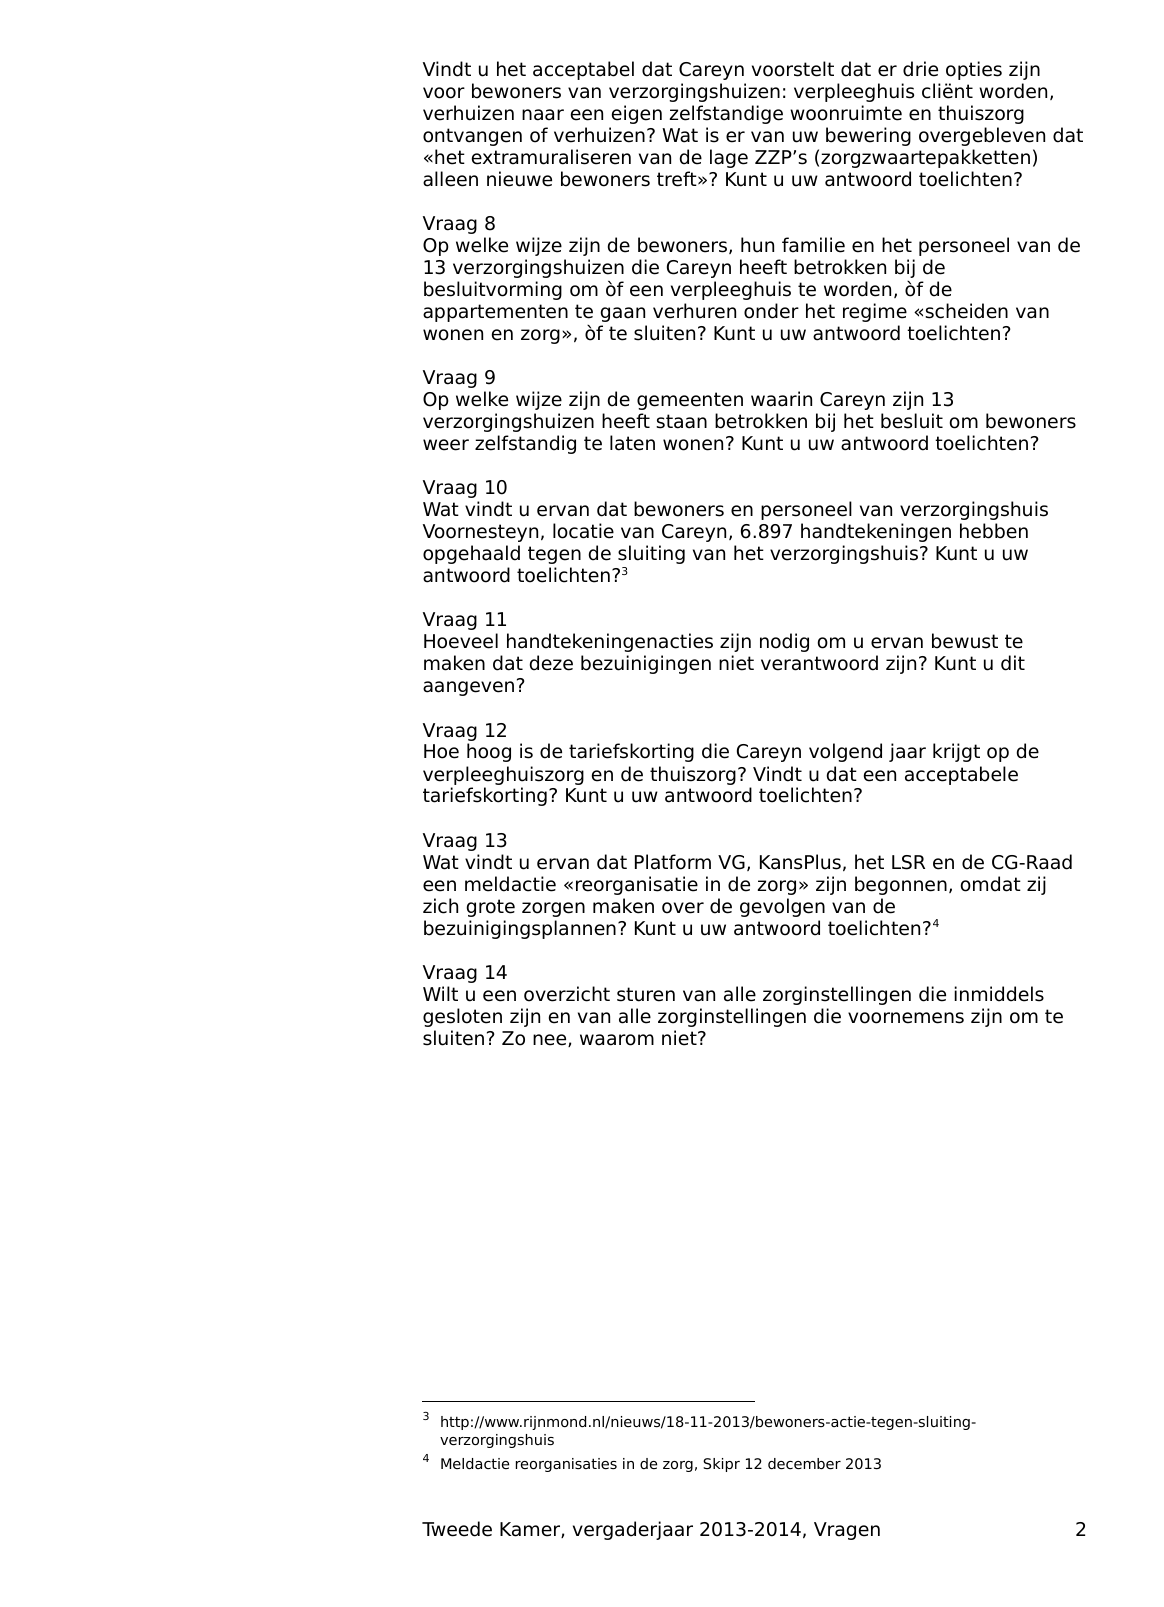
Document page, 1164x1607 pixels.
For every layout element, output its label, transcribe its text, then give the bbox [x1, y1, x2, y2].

text Vindt u het acceptabel dat Careyn voorstelt dat er drie opties zijn voor bewoners van verzorgingshuizen: verpleeghuis cliënt worden, verhuizen naar een eigen zelfstandige woonruimte en thuiszorg ontvangen of verhuizen? Wat is er van uw bewering overgebleven dat «het extramuraliseren van de lage ZZP’s (zorgzwaartepakketten) alleen nieuwe bewoners treft»? Kunt u uw antwoord toelichten? [422, 59, 1087, 191]
text Vraag 9 [422, 367, 1087, 389]
text Vraag 10 [422, 477, 1087, 499]
text Vraag 8 [422, 213, 1087, 235]
text Wat vindt u ervan dat bewoners en personeel van verzorgingshuis Voornesteyn, locatie van Careyn, 6.897 handtekeningen hebben opgehaald tegen de sluiting van het verzorgingshuis? Kunt u uw antwoord toelichten? [422, 499, 1087, 587]
text http://www.rijnmond.nl/nieuws/18-11-2013/bewoners-actie-tegen-sluiting-verzorgingshuis [422, 1410, 1087, 1449]
text Vraag 14 [422, 962, 1087, 984]
text Vraag 13 [422, 829, 1087, 852]
text Wilt u een overzicht sturen van alle zorginstellingen die inmiddels gesloten zijn en van alle zorginstellingen die voornemens zijn om te sluiten? Zo nee, waarom niet? [422, 984, 1087, 1049]
text Hoe hoog is de tariefskorting die Careyn volgend jaar krijgt op de verpleeghuiszorg en de thuiszorg? Vindt u dat een acceptabele tariefskorting? Kunt u uw antwoord toelichten? [422, 741, 1087, 807]
text Vraag 11 [422, 609, 1087, 631]
text Meldactie reorganisaties in de zorg, Skipr 12 december 2013 [422, 1452, 1087, 1474]
text Vraag 12 [422, 719, 1087, 741]
text Hoeveel handtekeningenacties zijn nodig om u ervan bewust te maken dat deze bezuinigingen niet verantwoord zijn? Kunt u dit aangeven? [422, 631, 1087, 697]
text Wat vindt u ervan dat Platform VG, KansPlus, het LSR en de CG-Raad een meldactie «reorganisatie in de zorg» zijn begonnen, omdat zij zich grote zorgen maken over de gevolgen van de bezuinigingsplannen? Kunt u uw antwoord toelichten? [422, 852, 1087, 939]
text Op welke wijze zijn de bewoners, hun familie en het personeel van de 13 verzorgingshuizen die Careyn heeft betrokken bij de besluitvorming om òf een verpleeghuis te worden, òf de appartementen te gaan verhuren onder het regime «scheiden van wonen en zorg», òf te sluiten? Kunt u uw antwoord toelichten? [422, 235, 1087, 345]
text Op welke wijze zijn de gemeenten waarin Careyn zijn 13 verzorgingshuizen heeft staan betrokken bij het besluit om bewoners weer zelfstandig te laten wonen? Kunt u uw antwoord toelichten? [422, 389, 1087, 455]
